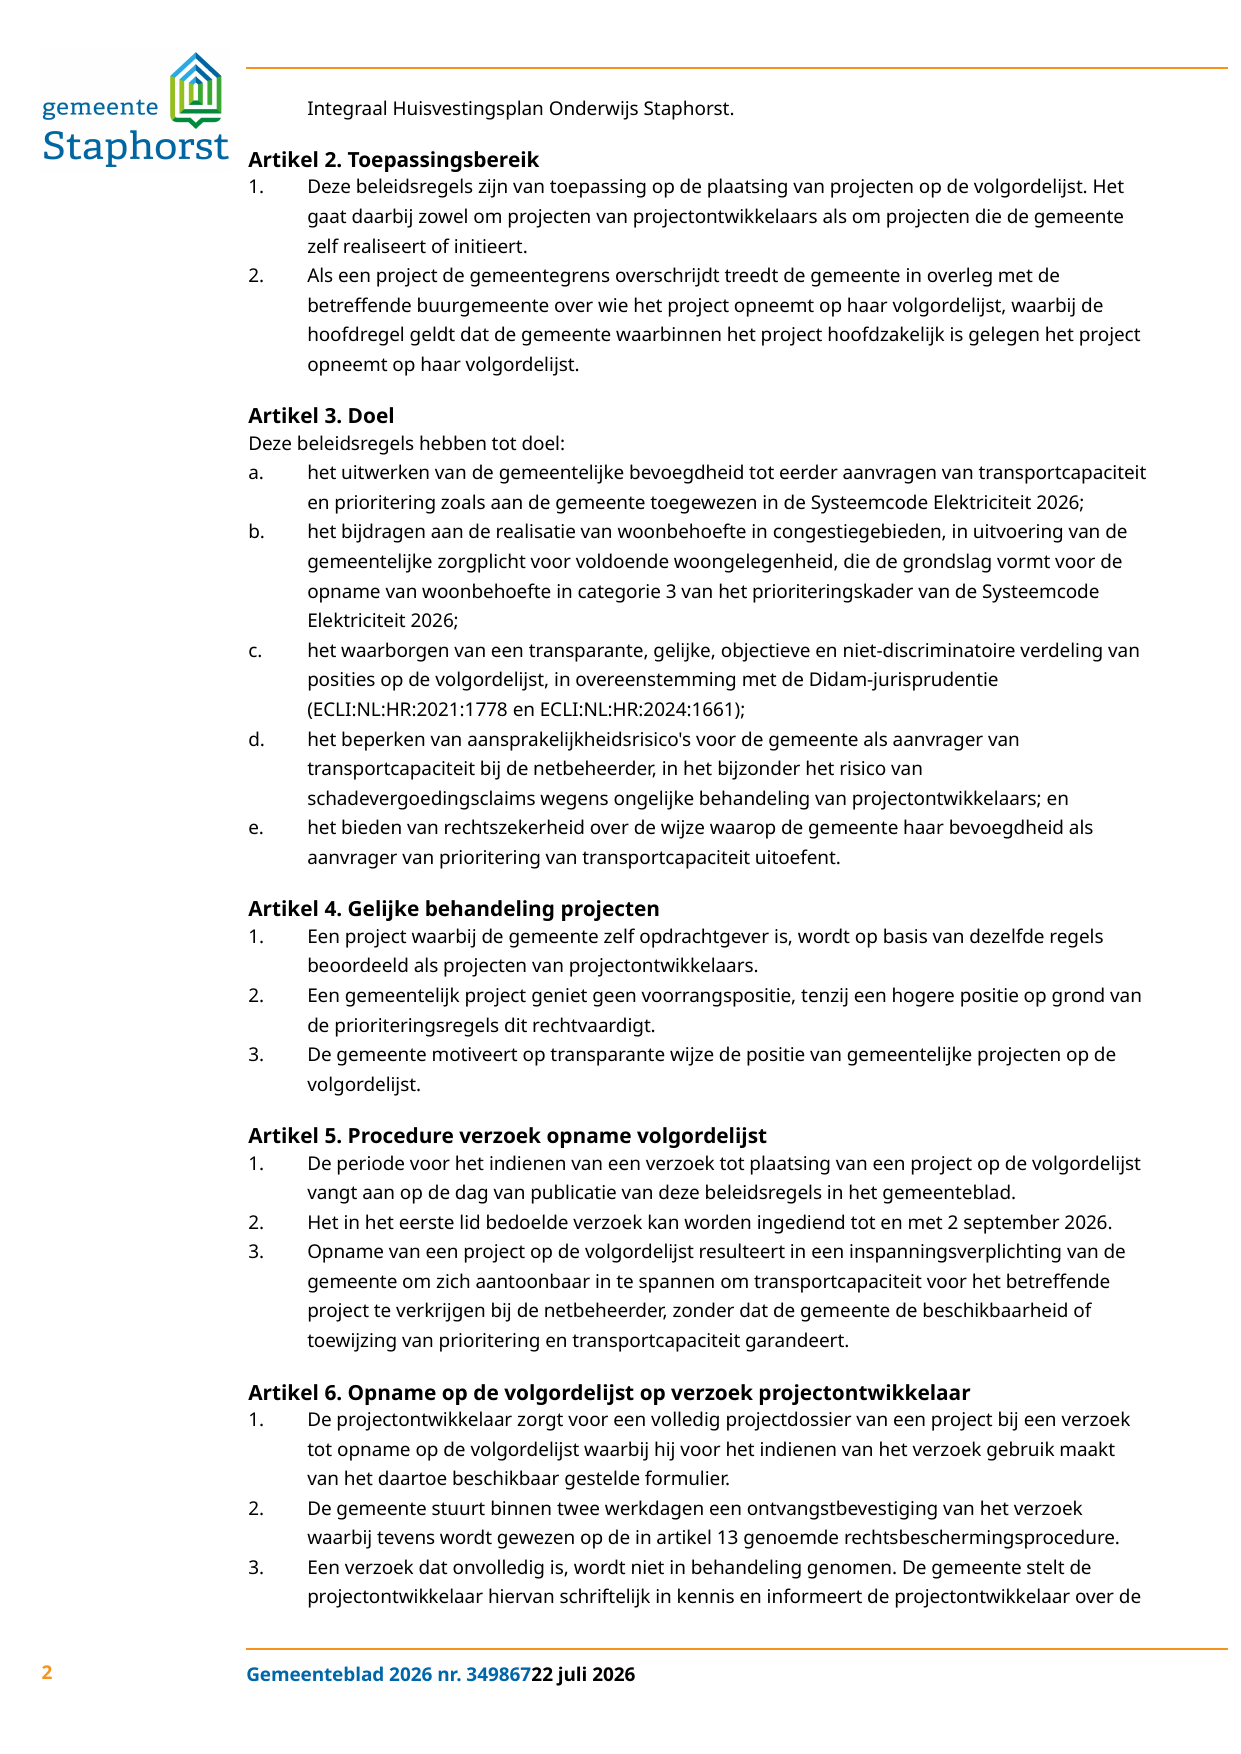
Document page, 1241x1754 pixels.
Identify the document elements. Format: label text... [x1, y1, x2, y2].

list De projectontwikkelaar zorgt voor een volledig projectdossier van een project bij een verzoek tot opname op de volgordelijst waarbij hij voor het indienen van het verzoek gebruik maakt van het daartoe beschikbaar gestelde formulier. [248, 1406, 1152, 1491]
list De gemeente stuurt binnen twee werkdagen een ontvangstbevestiging van het verzoek waarbij tevens wordt gewezen op de in artikel 13 genoemde rechtsbeschermingsprocedure. [248, 1495, 1152, 1550]
list Een verzoek dat onvolledig is, wordt niet in behandeling genomen. De gemeente stelt de projectontwikkelaar hiervan schriftelijk in kennis en informeert de projectontwikkelaar over de [248, 1554, 1152, 1609]
list De gemeente motiveert op transparante wijze de positie van gemeentelijke projecten op de volgordelijst. [248, 1041, 1152, 1097]
picture [41, 47, 231, 172]
text Artikel 4. Gelijke behandeling projecten [248, 894, 1152, 923]
list het bieden van rechtszekerheid over de wijze waarop de gemeente haar bevoegdheid als aanvrager van prioritering van transportcapaciteit uitoefent. [248, 814, 1152, 870]
list het uitwerken van de gemeentelijke bevoegdheid tot eerder aanvragen van transportcapaciteit en prioritering zoals aan de gemeente toegewezen in de Systeemcode Elektriciteit 2026; [248, 459, 1152, 515]
list het waarborgen van een transparante, gelijke, objectieve en niet-discriminatoire verdeling van posities op de volgordelijst, in overeenstemming met de Didam-jurisprudentie (ECLI:NL:HR:2021:1778 en ECLI:NL:HR:2024:1661); [248, 637, 1152, 722]
list Het in het eerste lid bedoelde verzoek kan worden ingediend tot en met 2 september 2026. [248, 1209, 1152, 1235]
text Artikel 5. Procedure verzoek opname volgordelijst [248, 1121, 1152, 1150]
text Deze beleidsregels hebben tot doel: [248, 430, 1152, 456]
list De periode voor het indienen van een verzoek tot plaatsing van een project op de volgordelijst vangt aan op de dag van publicatie van deze beleidsregels in het gemeenteblad. [248, 1150, 1152, 1205]
list Als een project de gemeentegrens overschrijdt treedt de gemeente in overleg met de betreffende buurgemeente over wie het project opneemt op haar volgordelijst, waarbij de hoofdregel geldt dat de gemeente waarbinnen het project hoofdzakelijk is gelegen het project opneemt op haar volgordelijst. [248, 262, 1152, 377]
text Artikel 6. Opname op de volgordelijst op verzoek projectontwikkelaar [248, 1378, 1152, 1406]
list Een gemeentelijk project geniet geen voorrangspositie, tenzij een hogere positie op grond van de prioriteringsregels dit rechtvaardigt. [248, 982, 1152, 1037]
list het beperken van aansprakelijkheidsrisico's voor de gemeente als aanvrager van transportcapaciteit bij de netbeheerder, in het bijzonder het risico van schadevergoedingsclaims wegens ongelijke behandeling van projectontwikkelaars; en [248, 726, 1152, 811]
list Deze beleidsregels zijn van toepassing op de plaatsing van projecten op de volgordelijst. Het gaat daarbij zowel om projecten van projectontwikkelaars als om projecten die de gemeente zelf realiseert of initieert. [248, 174, 1152, 258]
list het bijdragen aan de realisatie van woonbehoefte in congestiegebieden, in uitvoering van de gemeentelijke zorgplicht voor voldoende woongelegenheid, die de grondslag vormt voor de opname van woonbehoefte in categorie 3 van het prioriteringskader van de Systeemcode Elektriciteit 2026; [248, 519, 1152, 633]
list Integraal Huisvestingsplan Onderwijs Staphorst. [248, 95, 1152, 121]
list Opname van een project op de volgordelijst resulteert in een inspanningsverplichting van de gemeente om zich aantoonbaar in te spannen om transportcapaciteit voor het betreffende project te verkrijgen bij de netbeheerder, zonder dat de gemeente de beschikbaarheid of toewijzing van prioritering en transportcapaciteit garandeert. [248, 1238, 1152, 1353]
text Artikel 3. Doel [248, 402, 1152, 430]
list Een project waarbij de gemeente zelf opdrachtgever is, wordt op basis van dezelfde regels beoordeeld als projecten van projectontwikkelaars. [248, 923, 1152, 978]
text Artikel 2. Toepassingsbereik [248, 145, 1152, 174]
